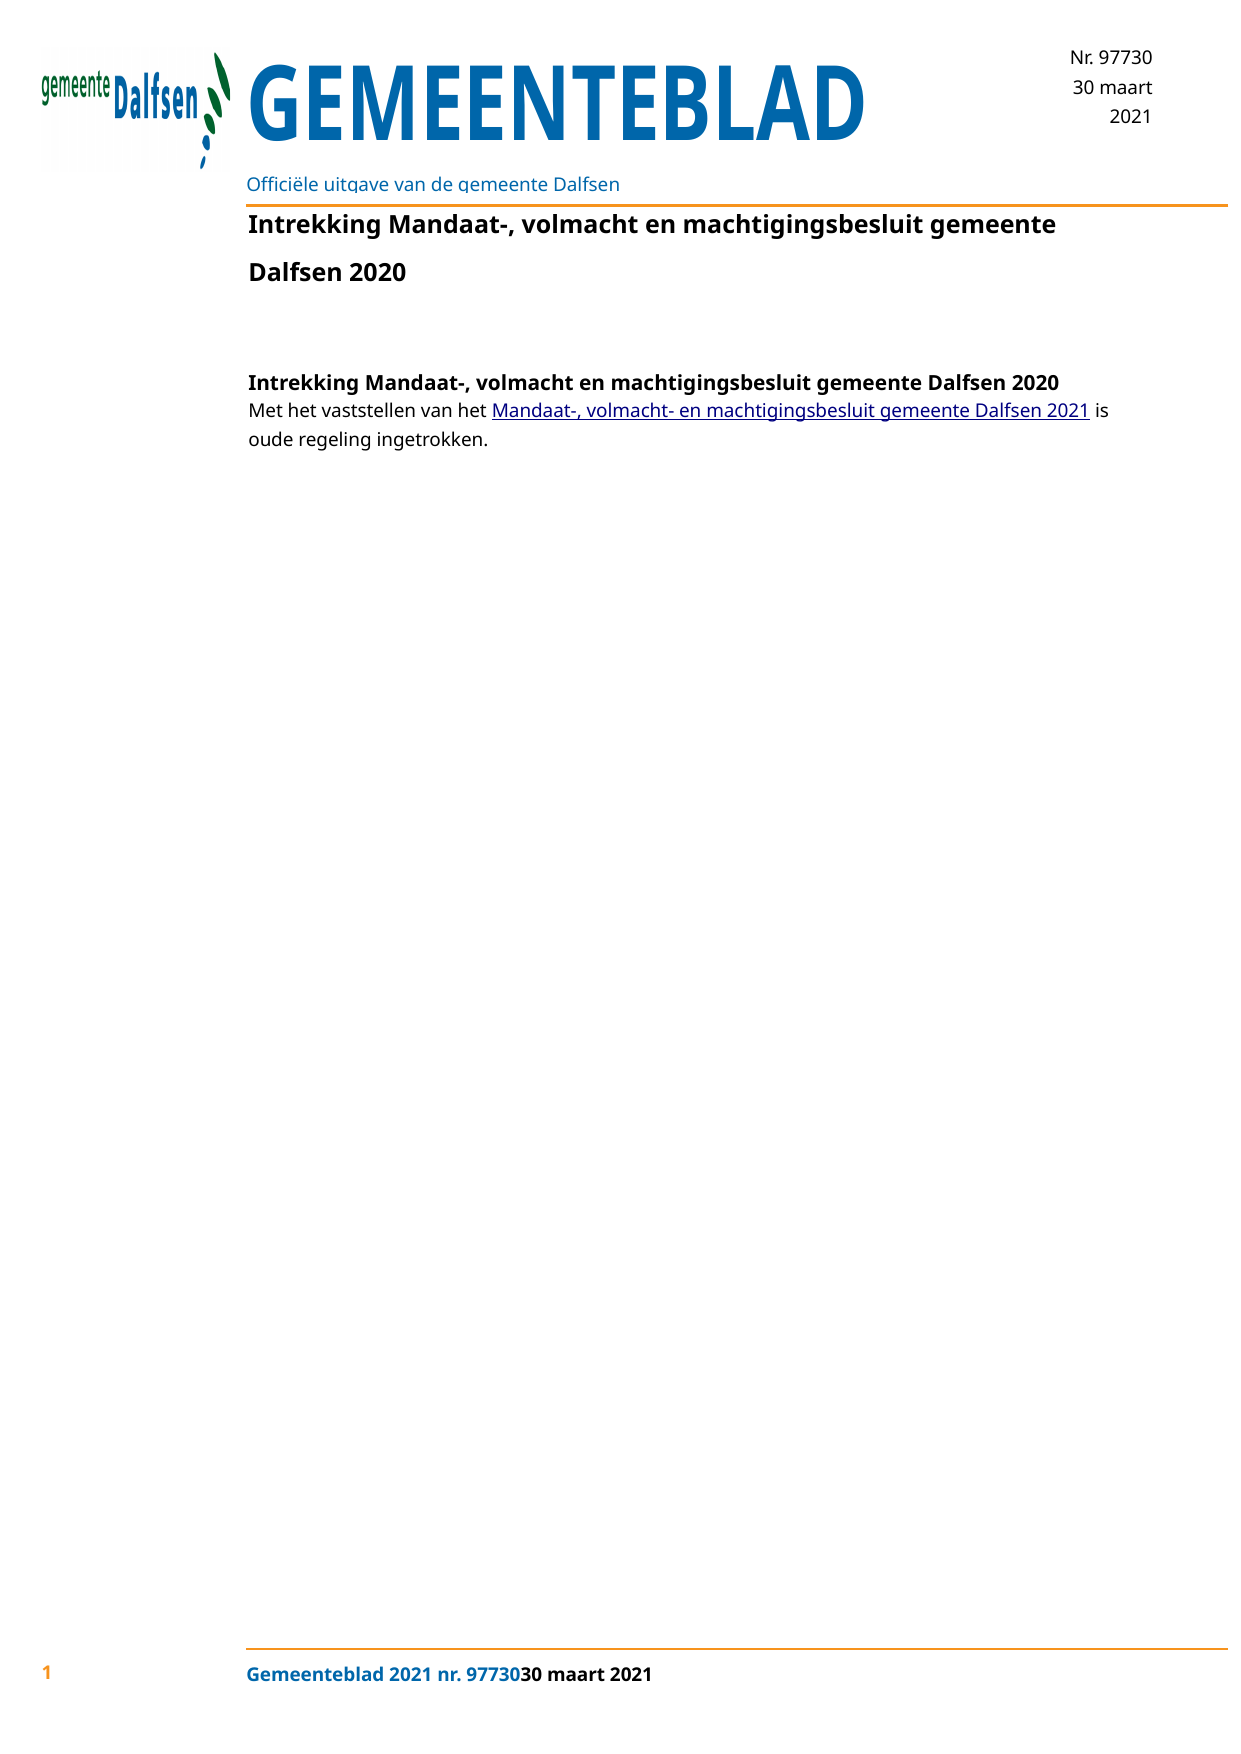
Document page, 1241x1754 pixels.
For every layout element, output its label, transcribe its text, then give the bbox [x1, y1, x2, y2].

text Met het vaststellen van het Mandaat-, volmacht- en machtigingsbesluit gemeente Dalfsen 2021 is oude regeling ingetrokken. [248, 397, 1152, 452]
text Intrekking Mandaat-, volmacht en machtigingsbesluit gemeente Dalfsen 2020 [248, 368, 1152, 397]
picture [41, 47, 231, 172]
text Intrekking Mandaat-, volmacht en machtigingsbesluit gemeente Dalfsen 2020 [248, 207, 1152, 288]
